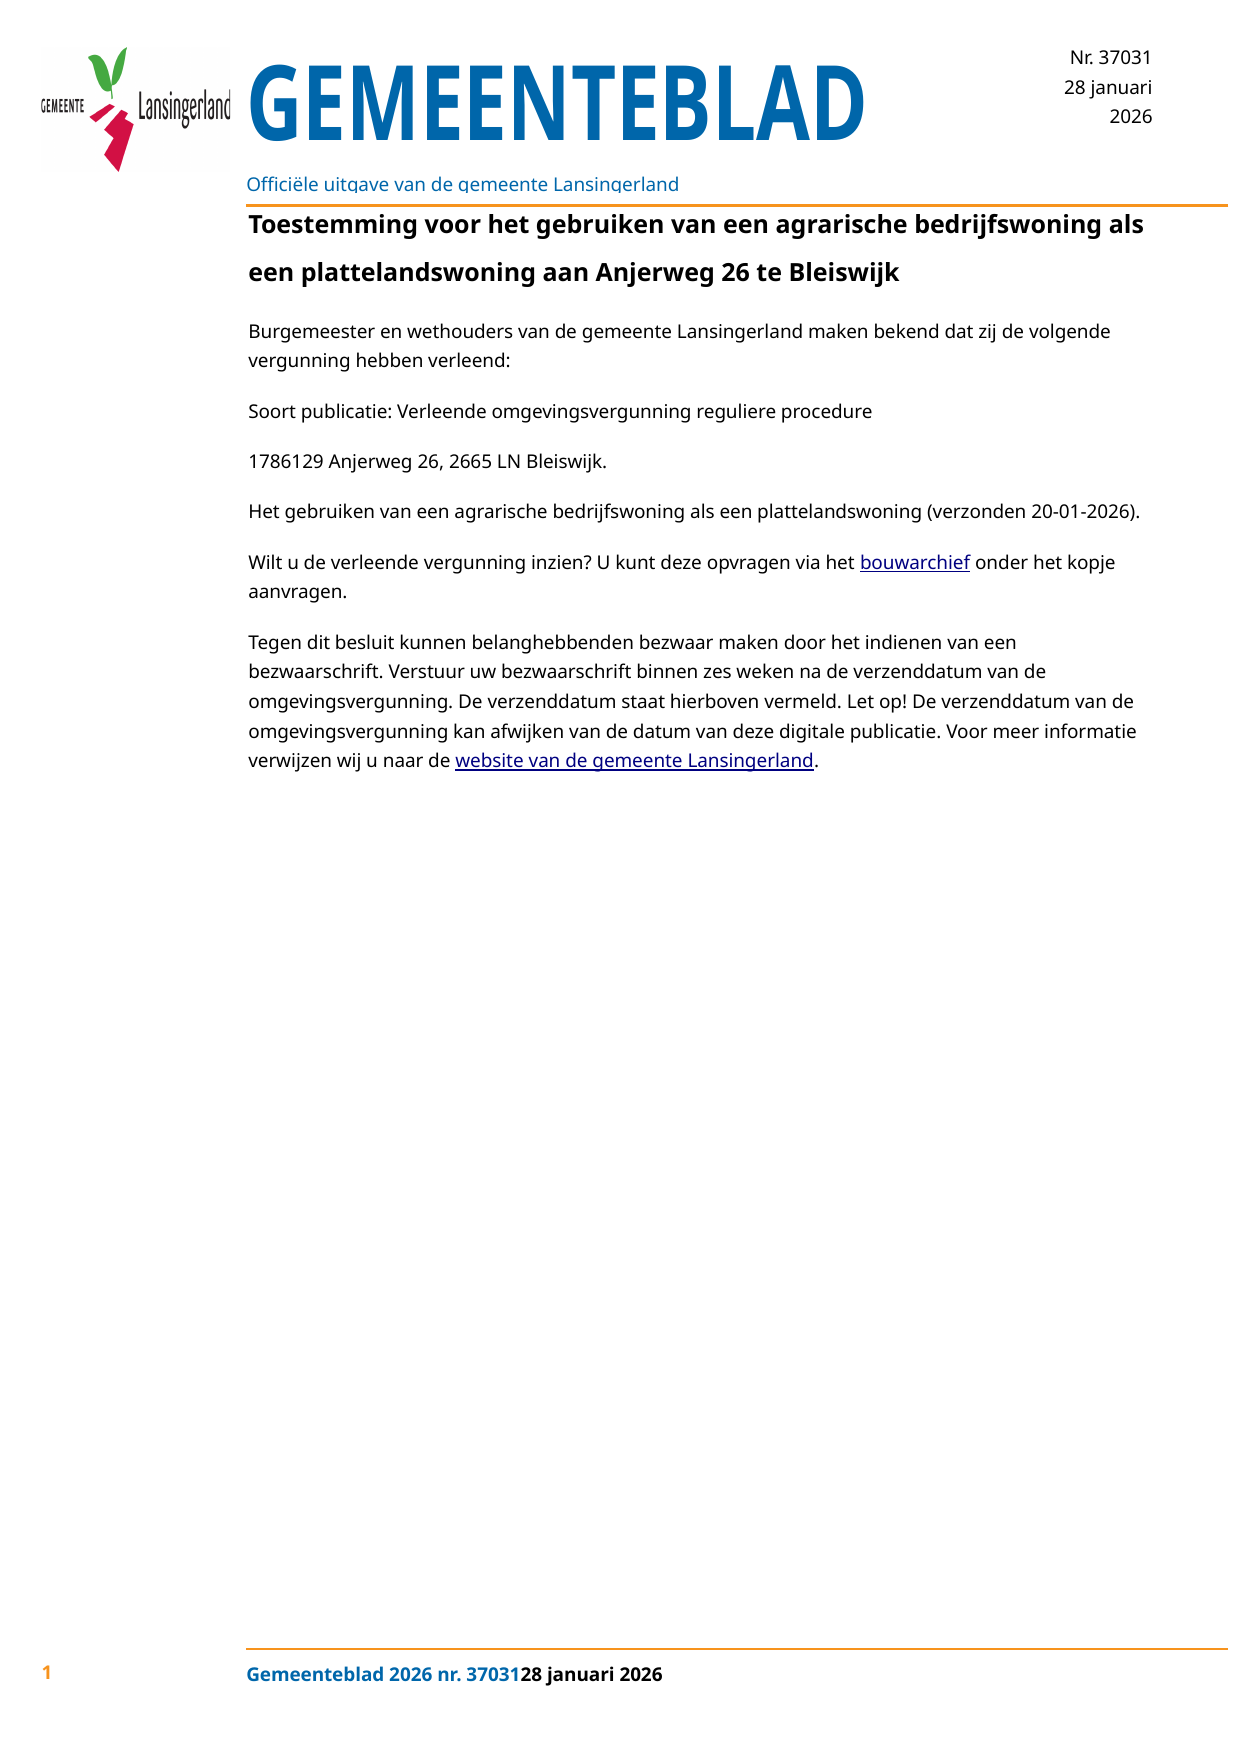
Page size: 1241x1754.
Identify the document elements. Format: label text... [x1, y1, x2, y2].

picture [41, 47, 231, 172]
text Burgemeester en wethouders van de gemeente Lansingerland maken bekend dat zij de volgende vergunning hebben verleend: [248, 318, 1152, 373]
text Tegen dit besluit kunnen belanghebbenden bezwaar maken door het indienen van een bezwaarschrift. Verstuur uw bezwaarschrift binnen zes weken na de verzenddatum van de omgevingsvergunning. De verzenddatum staat hierboven vermeld. Let op! De verzenddatum van de omgevingsvergunning kan afwijken van de datum van deze digitale publicatie. Voor meer informatie verwijzen wij u naar de website van de gemeente Lansingerland. [248, 629, 1152, 773]
text Het gebruiken van een agrarische bedrijfswoning als een plattelandswoning (verzonden 20-01-2026). [248, 499, 1152, 524]
text Wilt u de verleende vergunning inzien? U kunt deze opvragen via het bouwarchief onder het kopje aanvragen. [248, 549, 1152, 604]
text 1786129 Anjerweg 26, 2665 LN Bleiswijk. [248, 448, 1152, 474]
text Soort publicatie: Verleende omgevingsvergunning reguliere procedure [248, 398, 1152, 424]
text Toestemming voor het gebruiken van een agrarische bedrijfswoning als een plattelandswoning aan Anjerweg 26 te Bleiswijk [248, 207, 1152, 288]
